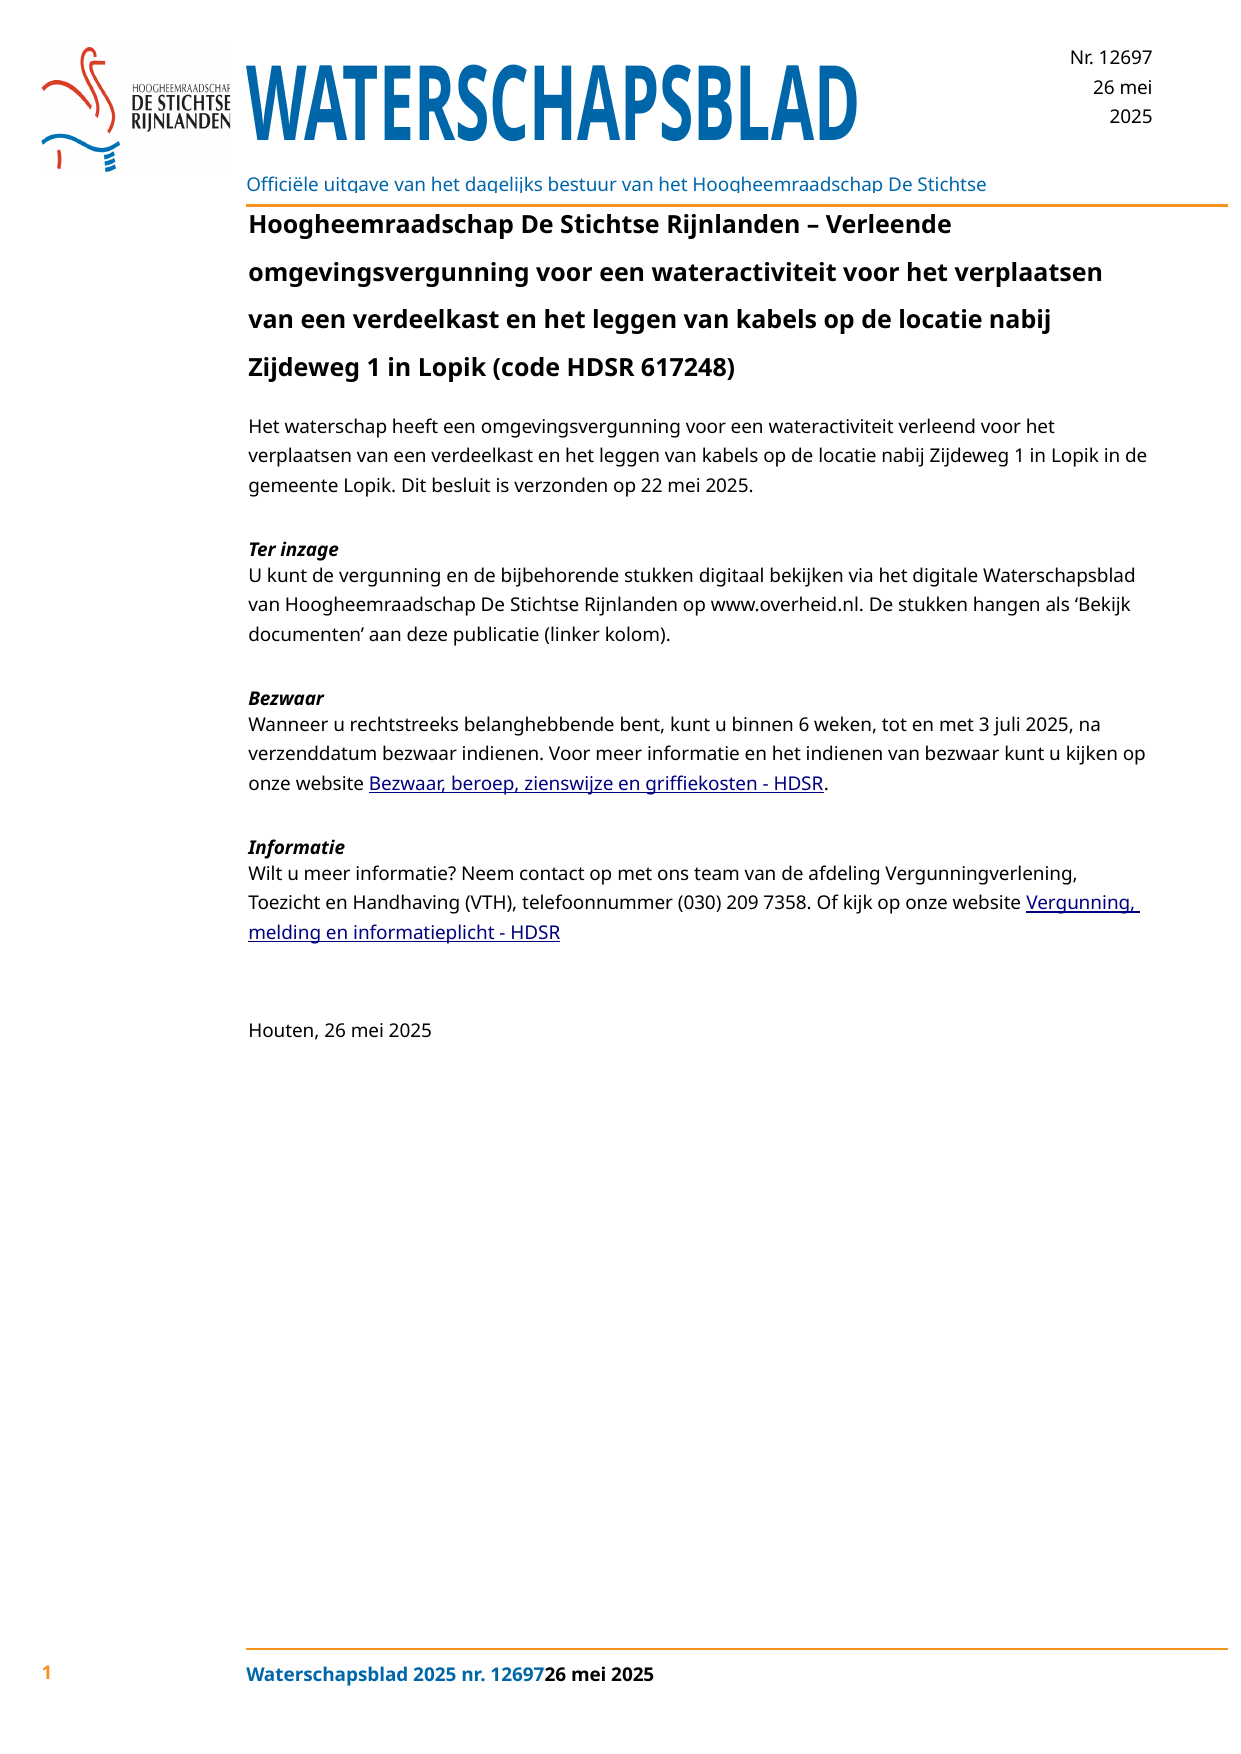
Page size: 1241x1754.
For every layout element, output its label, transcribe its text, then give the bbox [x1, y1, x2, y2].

text Informatie [248, 834, 1152, 860]
text Bezwaar [248, 685, 1152, 711]
text Hoogheemraadschap De Stichtse Rijnlanden – Verleende omgevingsvergunning voor een wateractiviteit voor het verplaatsen van een verdeelkast en het leggen van kabels op de locatie nabij Zijdeweg 1 in Lopik (code HDSR 617248) [248, 207, 1152, 384]
picture [41, 47, 231, 172]
text U kunt de vergunning en de bijbehorende stukken digitaal bekijken via het digitale Waterschapsblad van Hoogheemraadschap De Stichtse Rijnlanden op www.overheid.nl. De stukken hangen als ‘Bekijk documenten’ aan deze publicatie (linker kolom). [248, 562, 1152, 647]
text Wanneer u rechtstreeks belanghebbende bent, kunt u binnen 6 weken, tot en met 3 juli 2025, na verzenddatum bezwaar indienen. Voor meer informatie en het indienen van bezwaar kunt u kijken op onze website Bezwaar, beroep, zienswijze en griffiekosten - HDSR. [248, 711, 1152, 796]
text Wilt u meer informatie? Neem contact op met ons team van de afdeling Vergunningverlening, Toezicht en Handhaving (VTH), telefoonnummer (030) 209 7358. Of kijk op onze website Vergunning, melding en informatieplicht - HDSR [248, 860, 1152, 944]
text Houten, 26 mei 2025 [248, 1017, 1152, 1043]
text Ter inzage [248, 536, 1152, 562]
text Het waterschap heeft een omgevingsvergunning voor een wateractiviteit verleend voor het verplaatsen van een verdeelkast en het leggen van kabels op de locatie nabij Zijdeweg 1 in Lopik in de gemeente Lopik. Dit besluit is verzonden op 22 mei 2025. [248, 413, 1152, 498]
